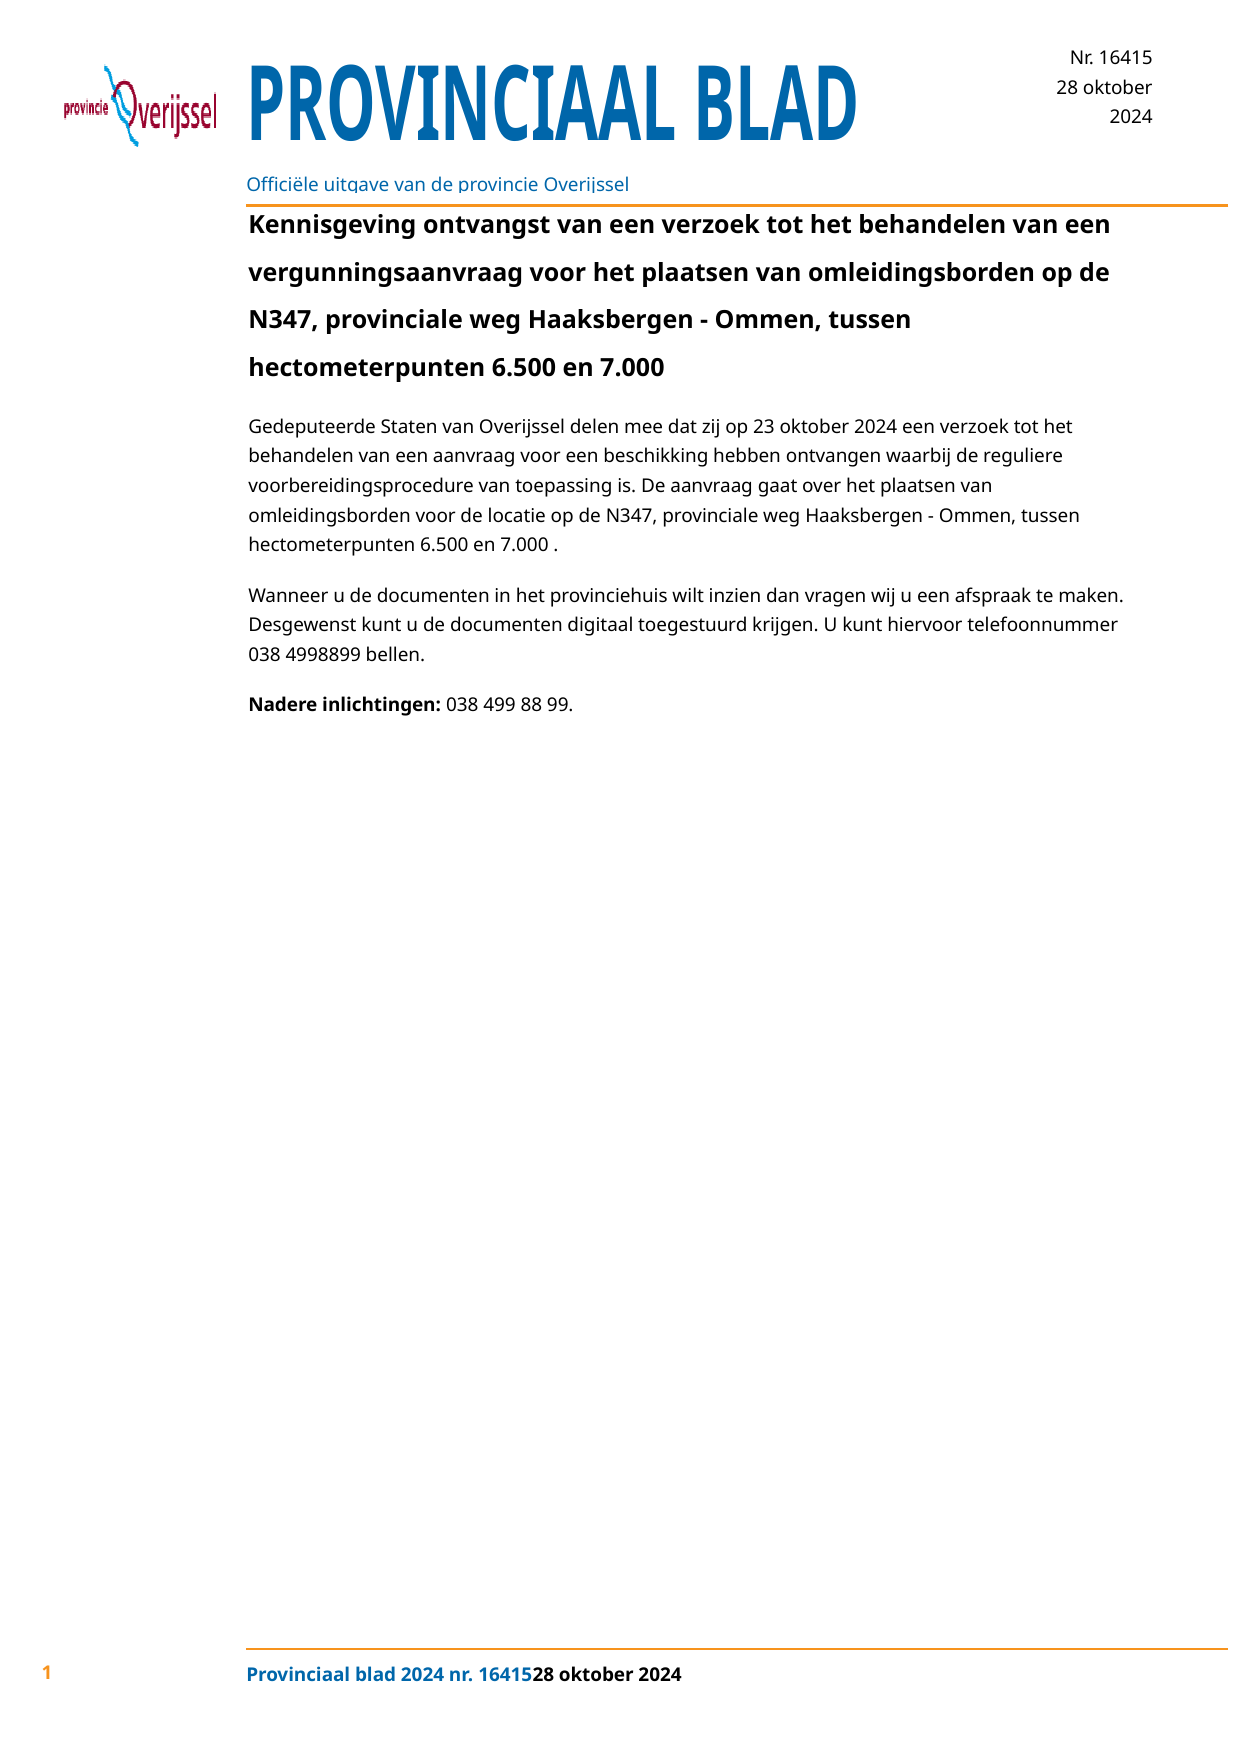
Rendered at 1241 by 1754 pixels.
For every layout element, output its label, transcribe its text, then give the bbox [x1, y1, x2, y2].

text Nadere inlichtingen: 038 499 88 99. [248, 691, 1152, 717]
picture [41, 47, 231, 172]
text Gedeputeerde Staten van Overijssel delen mee dat zij op 23 oktober 2024 een verzoek tot het behandelen van een aanvraag voor een beschikking hebben ontvangen waarbij de reguliere voorbereidingsprocedure van toepassing is. De aanvraag gaat over het plaatsen van omleidingsborden voor de locatie op de N347, provinciale weg Haaksbergen - Ommen, tussen hectometerpunten 6.500 en 7.000 . [248, 413, 1152, 557]
text Wanneer u de documenten in het provinciehuis wilt inzien dan vragen wij u een afspraak te maken. Desgewenst kunt u de documenten digitaal toegestuurd krijgen. U kunt hiervoor telefoonnummer 038 4998899 bellen. [248, 582, 1152, 667]
text Kennisgeving ontvangst van een verzoek tot het behandelen van een vergunningsaanvraag voor het plaatsen van omleidingsborden op de N347, provinciale weg Haaksbergen - Ommen, tussen hectometerpunten 6.500 en 7.000 [248, 207, 1152, 384]
